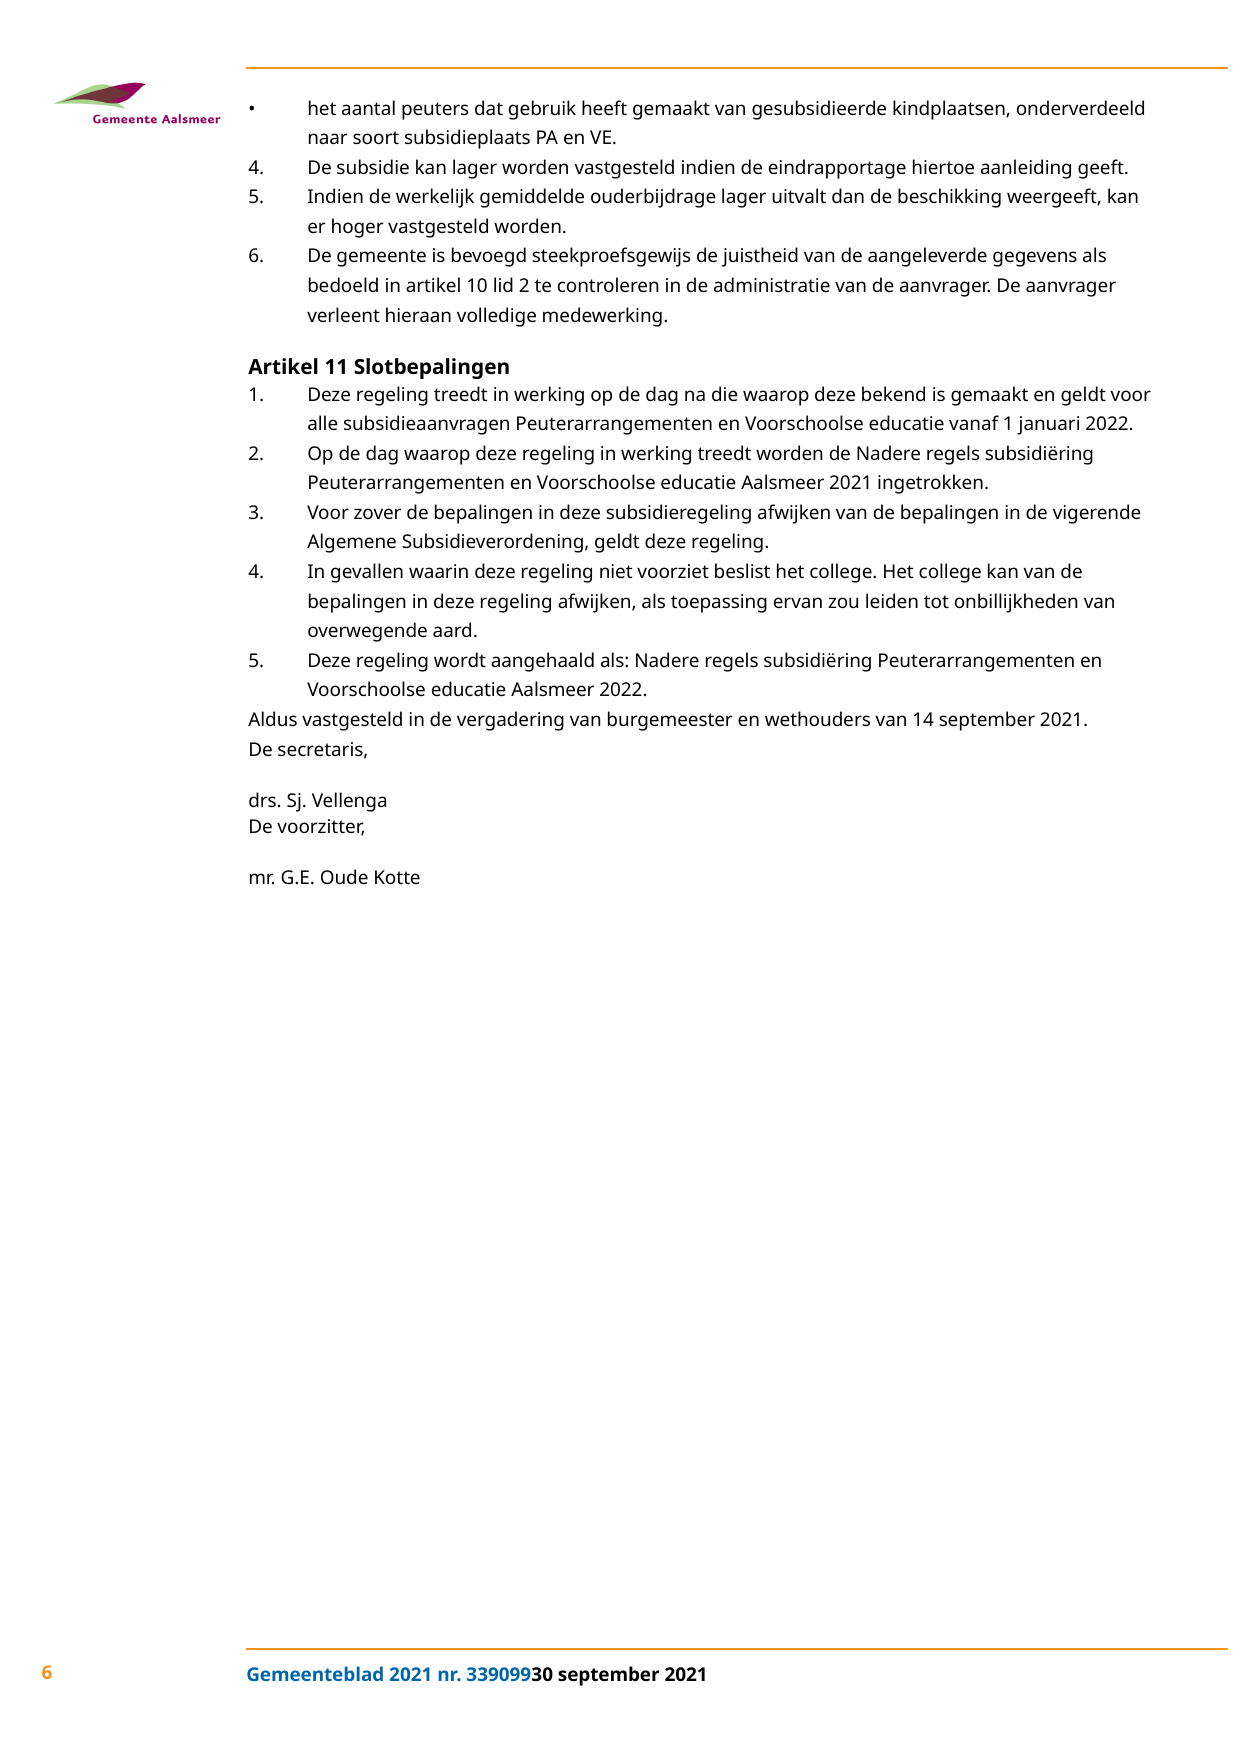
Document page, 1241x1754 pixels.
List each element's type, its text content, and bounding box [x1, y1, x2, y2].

text De voorzitter, [248, 813, 1152, 839]
list Deze regeling wordt aangehaald als: Nadere regels subsidiëring Peuterarrangementen en Voorschoolse educatie Aalsmeer 2022. [248, 647, 1152, 702]
text mr. G.E. Oude Kotte [248, 864, 1152, 890]
list het aantal peuters dat gebruik heeft gemaakt van gesubsidieerde kindplaatsen, onderverdeeld naar soort subsidieplaats PA en VE. [248, 95, 1152, 150]
list Op de dag waarop deze regeling in werking treedt worden de Nadere regels subsidiëring Peuterarrangementen en Voorschoolse educatie Aalsmeer 2021 ingetrokken. [248, 440, 1152, 495]
text drs. Sj. Vellenga [248, 787, 1152, 813]
list Deze regeling treedt in werking op de dag na die waarop deze bekend is gemaakt en geldt voor alle subsidieaanvragen Peuterarrangementen en Voorschoolse educatie vanaf 1 januari 2022. [248, 381, 1152, 436]
list De gemeente is bevoegd steekproefsgewijs de juistheid van de aangeleverde gegevens als bedoeld in artikel 10 lid 2 te controleren in de administratie van de aanvrager. De aanvrager verleent hieraan volledige medewerking. [248, 243, 1152, 328]
list Voor zover de bepalingen in deze subsidieregeling afwijken van de bepalingen in de vigerende Algemene Subsidieverordening, geldt deze regeling. [248, 499, 1152, 554]
text Aldus vastgesteld in de vergadering van burgemeester en wethouders van 14 september 2021. [248, 706, 1152, 732]
list In gevallen waarin deze regeling niet voorziet beslist het college. Het college kan van de bepalingen in deze regeling afwijken, als toepassing ervan zou leiden tot onbillijkheden van overwegende aard. [248, 558, 1152, 643]
list De subsidie kan lager worden vastgesteld indien de eindrapportage hiertoe aanleiding geeft. [248, 154, 1152, 180]
picture [41, 47, 231, 172]
text Artikel 11 Slotbepalingen [248, 352, 1152, 381]
text De secretaris, [248, 736, 1152, 761]
list Indien de werkelijk gemiddelde ouderbijdrage lager uitvalt dan de beschikking weergeeft, kan er hoger vastgesteld worden. [248, 183, 1152, 239]
